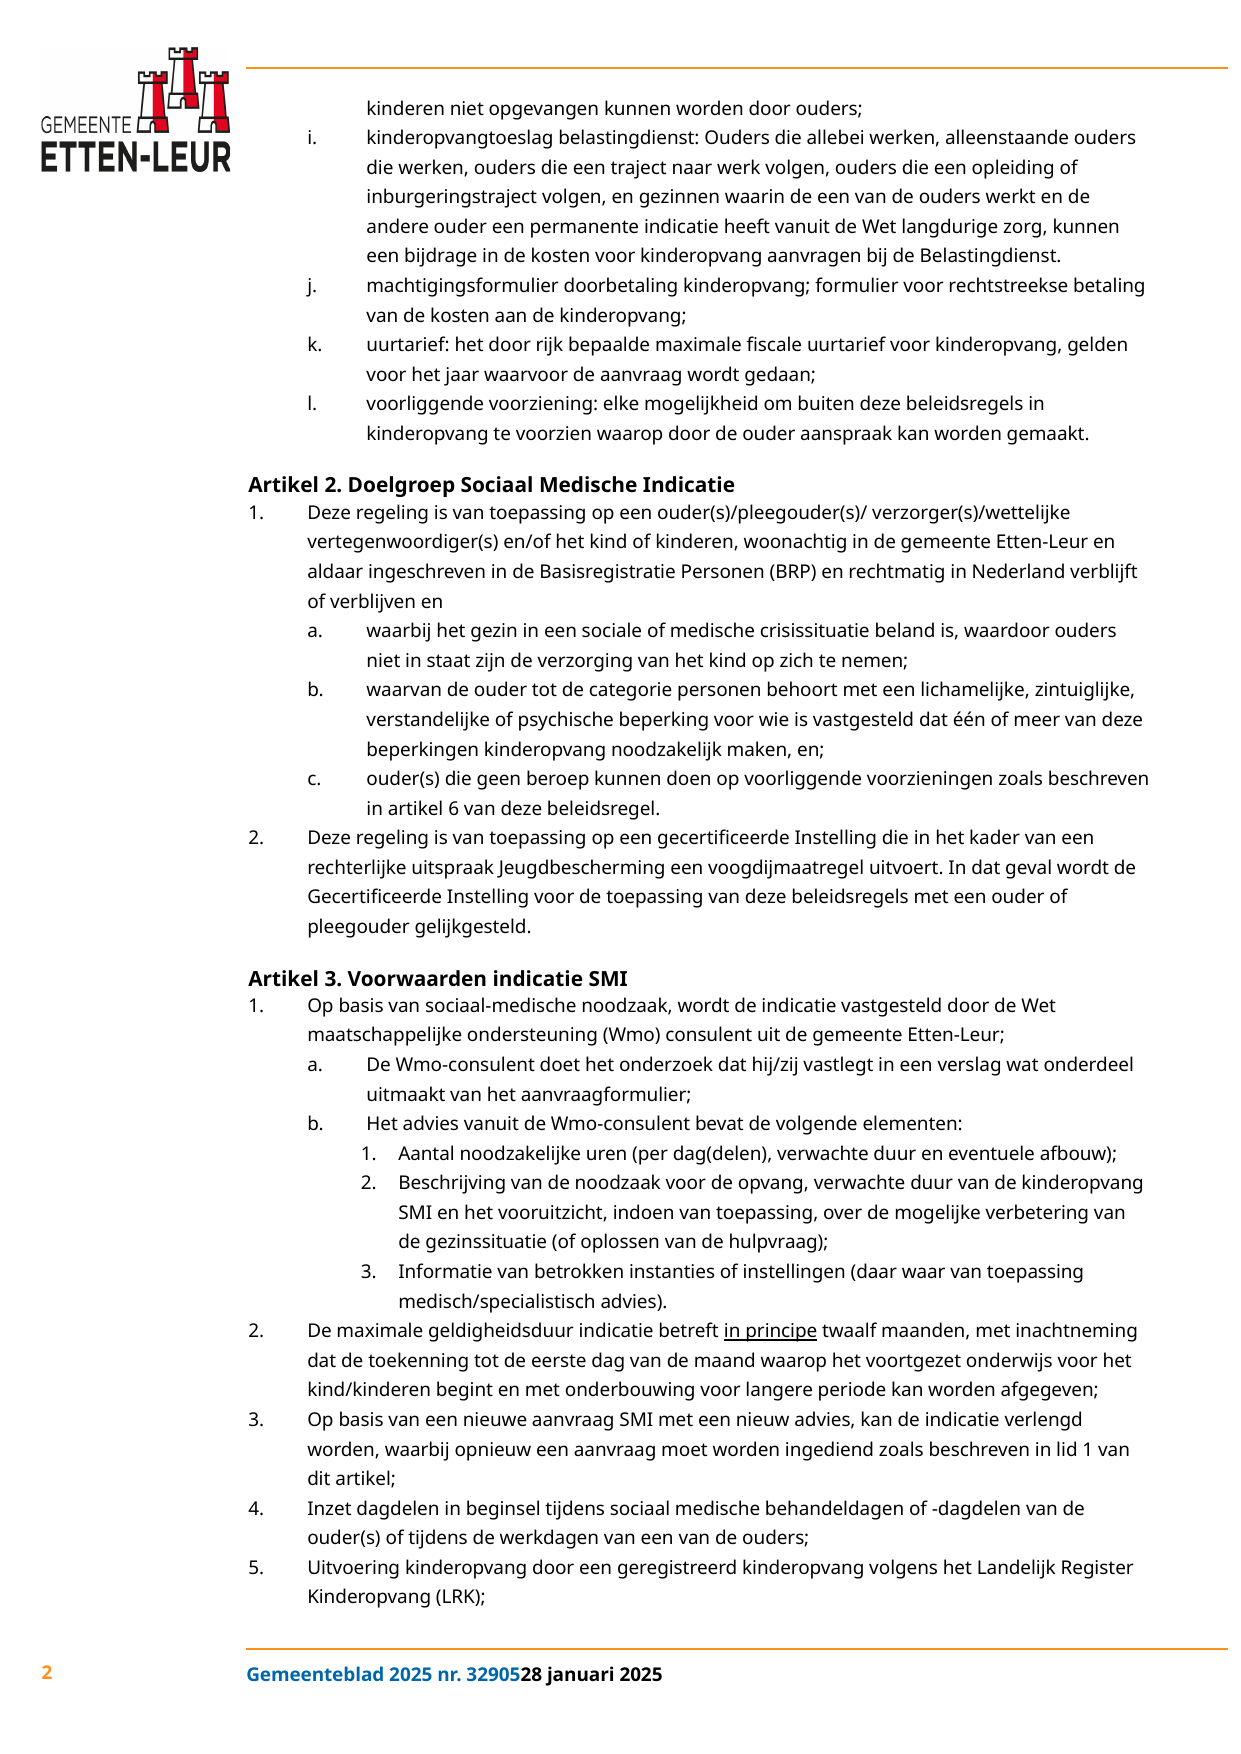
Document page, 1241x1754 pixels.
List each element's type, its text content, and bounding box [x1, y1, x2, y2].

text Artikel 2. Doelgroep Sociaal Medische Indicatie [248, 471, 1152, 499]
list Deze regeling is van toepassing op een gecertificeerde Instelling die in het kader van een rechterlijke uitspraak Jeugdbescherming een voogdijmaatregel uitvoert. In dat geval wordt de Gecertificeerde Instelling voor de toepassing van deze beleidsregels met een ouder of pleegouder gelijkgesteld. [248, 824, 1152, 939]
list kinderen niet opgevangen kunnen worden door ouders; [307, 95, 1152, 121]
list waarbij het gezin in een sociale of medische crisissituatie beland is, waardoor ouders niet in staat zijn de verzorging van het kind op zich te nemen; [307, 617, 1152, 673]
list uurtarief: het door rijk bepaalde maximale fiscale uurtarief voor kinderopvang, gelden voor het jaar waarvoor de aanvraag wordt gedaan; [307, 331, 1152, 387]
list De maximale geldigheidsduur indicatie betreft in principe twaalf maanden, met inachtneming dat de toekenning tot de eerste dag van de maand waarop het voortgezet onderwijs voor het kind/kinderen begint en met onderbouwing voor langere periode kan worden afgegeven; [248, 1317, 1152, 1402]
list Op basis van sociaal-medische noodzaak, wordt de indicatie vastgesteld door de Wet maatschappelijke ondersteuning (Wmo) consulent uit de gemeente Etten-Leur; [248, 992, 1152, 1047]
text Artikel 3. Voorwaarden indicatie SMI [248, 964, 1152, 992]
list waarvan de ouder tot de categorie personen behoort met een lichamelijke, zintuiglijke, verstandelijke of psychische beperking voor wie is vastgesteld dat één of meer van deze beperkingen kinderopvang noodzakelijk maken, en; [307, 677, 1152, 761]
list kinderopvangtoeslag belastingdienst: Ouders die allebei werken, alleenstaande ouders die werken, ouders die een traject naar werk volgen, ouders die een opleiding of inburgeringstraject volgen, en gezinnen waarin de een van de ouders werkt en de andere ouder een permanente indicatie heeft vanuit de Wet langdurige zorg, kunnen een bijdrage in de kosten voor kinderopvang aanvragen bij de Belastingdienst. [307, 124, 1152, 268]
list voorliggende voorziening: elke mogelijkheid om buiten deze beleidsregels in kinderopvang te voorzien waarop door de ouder aanspraak kan worden gemaakt. [307, 391, 1152, 446]
list Het advies vanuit de Wmo-consulent bevat de volgende elementen: [307, 1110, 1152, 1136]
list Inzet dagdelen in beginsel tijdens sociaal medische behandeldagen of -dagdelen van de ouder(s) of tijdens de werkdagen van een van de ouders; [248, 1495, 1152, 1550]
list ouder(s) die geen beroep kunnen doen op voorliggende voorzieningen zoals beschreven in artikel 6 van deze beleidsregel. [307, 765, 1152, 821]
list De Wmo-consulent doet het onderzoek dat hij/zij vastlegt in een verslag wat onderdeel uitmaakt van het aanvraagformulier; [307, 1051, 1152, 1107]
list Informatie van betrokken instanties of instellingen (daar waar van toepassing medisch/specialistisch advies). [361, 1258, 1152, 1314]
list Uitvoering kinderopvang door een geregistreerd kinderopvang volgens het Landelijk Register Kinderopvang (LRK); [248, 1554, 1152, 1609]
list Beschrijving van de noodzaak voor de opvang, verwachte duur van de kinderopvang SMI en het vooruitzicht, indoen van toepassing, over de mogelijke verbetering van de gezinssituatie (of oplossen van de hulpvraag); [361, 1169, 1152, 1254]
list Deze regeling is van toepassing op een ouder(s)/pleegouder(s)/ verzorger(s)/wettelijke vertegenwoordiger(s) en/of het kind of kinderen, woonachtig in de gemeente Etten-Leur en aldaar ingeschreven in de Basisregistratie Personen (BRP) en rechtmatig in Nederland verblijft of verblijven en [248, 499, 1152, 613]
list Op basis van een nieuwe aanvraag SMI met een nieuw advies, kan de indicatie verlengd worden, waarbij opnieuw een aanvraag moet worden ingediend zoals beschreven in lid 1 van dit artikel; [248, 1406, 1152, 1491]
picture [41, 47, 231, 172]
list Aantal noodzakelijke uren (per dag(delen), verwachte duur en eventuele afbouw); [361, 1140, 1152, 1166]
list machtigingsformulier doorbetaling kinderopvang; formulier voor rechtstreekse betaling van de kosten aan de kinderopvang; [307, 272, 1152, 328]
